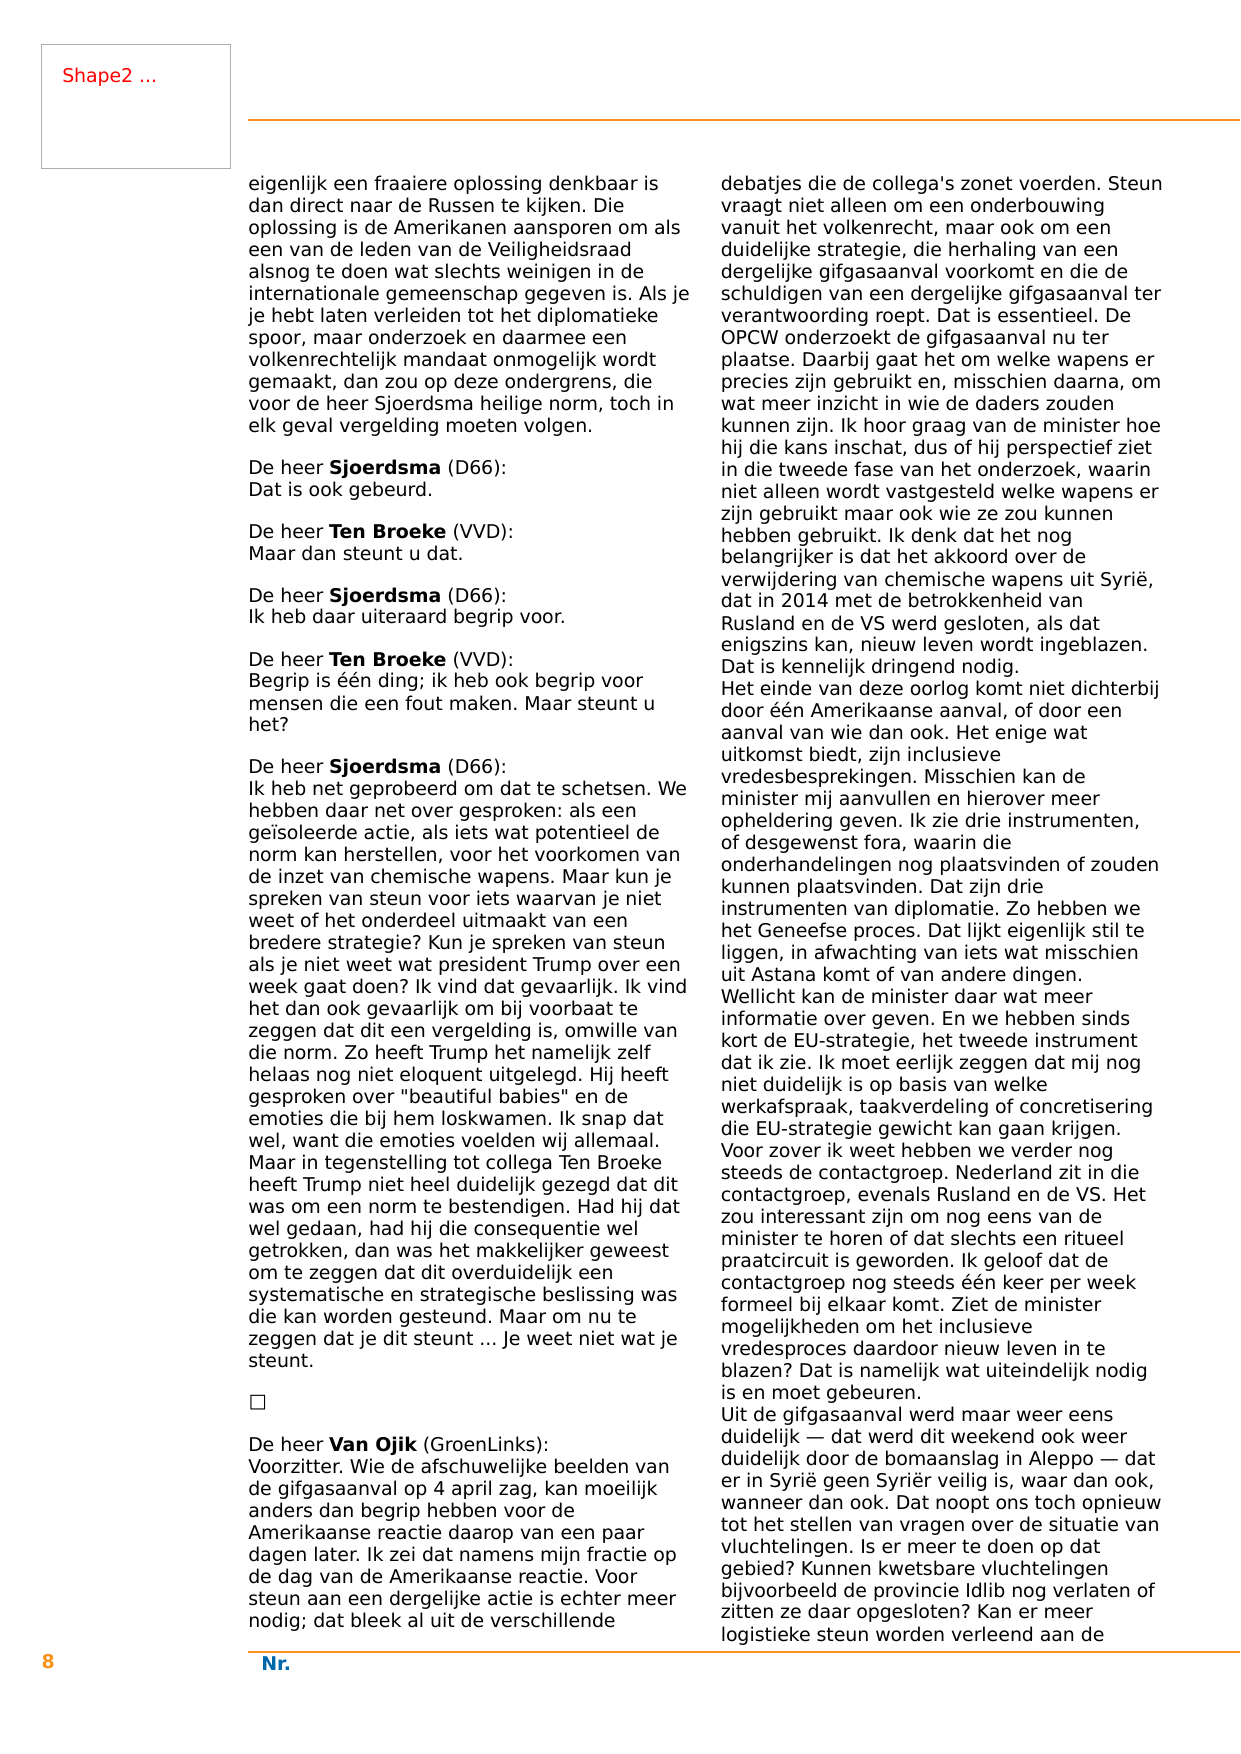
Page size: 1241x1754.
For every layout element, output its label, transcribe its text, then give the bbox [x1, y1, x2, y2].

text De heer Sjoerdsma (D66): [248, 584, 691, 606]
text Uit de gifgasaanval werd maar weer eens duidelijk — dat werd dit weekend ook weer duidelijk door de bomaanslag in Aleppo — dat er in Syrië geen Syriër veilig is, waar dan ook, wanneer dan ook. Dat noopt ons toch opnieuw tot het stellen van vragen over de situatie van vluchtelingen. Is er meer te doen op dat gebied? Kunnen kwetsbare vluchtelingen bijvoorbeeld de provincie Idlib nog verlaten of zitten ze daar opgesloten? Kan er meer logistieke steun worden verleend aan de [721, 1404, 1163, 1645]
text Voorzitter. Wie de afschuwelijke beelden van de gifgasaanval op 4 april zag, kan moeilijk anders dan begrip hebben voor de Amerikaanse reactie daarop van een paar dagen later. Ik zei dat namens mijn fractie op de dag van de Amerikaanse reactie. Voor steun aan een dergelijke actie is echter meer nodig; dat bleek al uit de verschillende [248, 1456, 691, 1632]
text Maar dan steunt u dat. [248, 542, 691, 564]
text Het einde van deze oorlog komt niet dichterbij door één Amerikaanse aanval, of door een aanval van wie dan ook. Het enige wat uitkomst biedt, zijn inclusieve vredesbesprekingen. Misschien kan de minister mij aanvullen en hierover meer opheldering geven. Ik zie drie instrumenten, of desgewenst fora, waarin die onderhandelingen nog plaatsvinden of zouden kunnen plaatsvinden. Dat zijn drie instrumenten van diplomatie. Zo hebben we het Geneefse proces. Dat lijkt eigenlijk stil te liggen, in afwachting van iets wat misschien uit Astana komt of van andere dingen. Wellicht kan de minister daar wat meer informatie over geven. En we hebben sinds kort de EU-strategie, het tweede instrument dat ik zie. Ik moet eerlijk zeggen dat mij nog niet duidelijk is op basis van welke werkafspraak, taakverdeling of concretisering die EU-strategie gewicht kan gaan krijgen. Voor zover ik weet hebben we verder nog steeds de contactgroep. Nederland zit in die contactgroep, evenals Rusland en de VS. Het zou interessant zijn om nog eens van de minister te horen of dat slechts een ritueel praatcircuit is geworden. Ik geloof dat de contactgroep nog steeds één keer per week formeel bij elkaar komt. Ziet de minister mogelijkheden om het inclusieve vredesproces daardoor nieuw leven in te blazen? Dat is namelijk wat uiteindelijk nodig is en moet gebeuren. [721, 678, 1163, 1404]
text Dat is ook gebeurd. [248, 478, 691, 501]
text ⬜ [248, 1392, 691, 1414]
text De heer Ten Broeke (VVD): [248, 521, 691, 542]
text Begrip is één ding; ik heb ook begrip voor mensen die een fout maken. Maar steunt u het? [248, 670, 691, 736]
text De heer Sjoerdsma (D66): [248, 756, 691, 778]
text eigenlijk een fraaiere oplossing denkbaar is dan direct naar de Russen te kijken. Die oplossing is de Amerikanen aansporen om als een van de leden van de Veiligheidsraad alsnog te doen wat slechts weinigen in de internationale gemeenschap gegeven is. Als je je hebt laten verleiden tot het diplomatieke spoor, maar onderzoek en daarmee een volkenrechtelijk mandaat onmogelijk wordt gemaakt, dan zou op deze ondergrens, die voor de heer Sjoerdsma heilige norm, toch in elk geval vergelding moeten volgen. [248, 173, 691, 437]
text debatjes die de collega's zonet voerden. Steun vraagt niet alleen om een onderbouwing vanuit het volkenrecht, maar ook om een duidelijke strategie, die herhaling van een dergelijke gifgasaanval voorkomt en die de schuldigen van een dergelijke gifgasaanval ter verantwoording roept. Dat is essentieel. De OPCW onderzoekt de gifgasaanval nu ter plaatse. Daarbij gaat het om welke wapens er precies zijn gebruikt en, misschien daarna, om wat meer inzicht in wie de daders zouden kunnen zijn. Ik hoor graag van de minister hoe hij die kans inschat, dus of hij perspectief ziet in die tweede fase van het onderzoek, waarin niet alleen wordt vastgesteld welke wapens er zijn gebruikt maar ook wie ze zou kunnen hebben gebruikt. Ik denk dat het nog belangrijker is dat het akkoord over de verwijdering van chemische wapens uit Syrië, dat in 2014 met de betrokkenheid van Rusland en de VS werd gesloten, als dat enigszins kan, nieuw leven wordt ingeblazen. Dat is kennelijk dringend nodig. [721, 173, 1163, 678]
text De heer Ten Broeke (VVD): [248, 648, 691, 670]
text De heer Sjoerdsma (D66): [248, 457, 691, 478]
text Ik heb net geprobeerd om dat te schetsen. We hebben daar net over gesproken: als een geïsoleerde actie, als iets wat potentieel de norm kan herstellen, voor het voorkomen van de inzet van chemische wapens. Maar kun je spreken van steun voor iets waarvan je niet weet of het onderdeel uitmaakt van een bredere strategie? Kun je spreken van steun als je niet weet wat president Trump over een week gaat doen? Ik vind dat gevaarlijk. Ik vind het dan ook gevaarlijk om bij voorbaat te zeggen dat dit een vergelding is, omwille van die norm. Zo heeft Trump het namelijk zelf helaas nog niet eloquent uitgelegd. Hij heeft gesproken over "beautiful babies" en de emoties die bij hem loskwamen. Ik snap dat wel, want die emoties voelden wij allemaal. Maar in tegenstelling tot collega Ten Broeke heeft Trump niet heel duidelijk gezegd dat dit was om een norm te bestendigen. Had hij dat wel gedaan, had hij die consequentie wel getrokken, dan was het makkelijker geweest om te zeggen dat dit overduidelijk een systematische en strategische beslissing was die kan worden gesteund. Maar om nu te zeggen dat je dit steunt ... Je weet niet wat je steunt. [248, 778, 691, 1372]
text Ik heb daar uiteraard begrip voor. [248, 606, 691, 628]
text De heer Van Ojik (GroenLinks): [248, 1434, 691, 1456]
